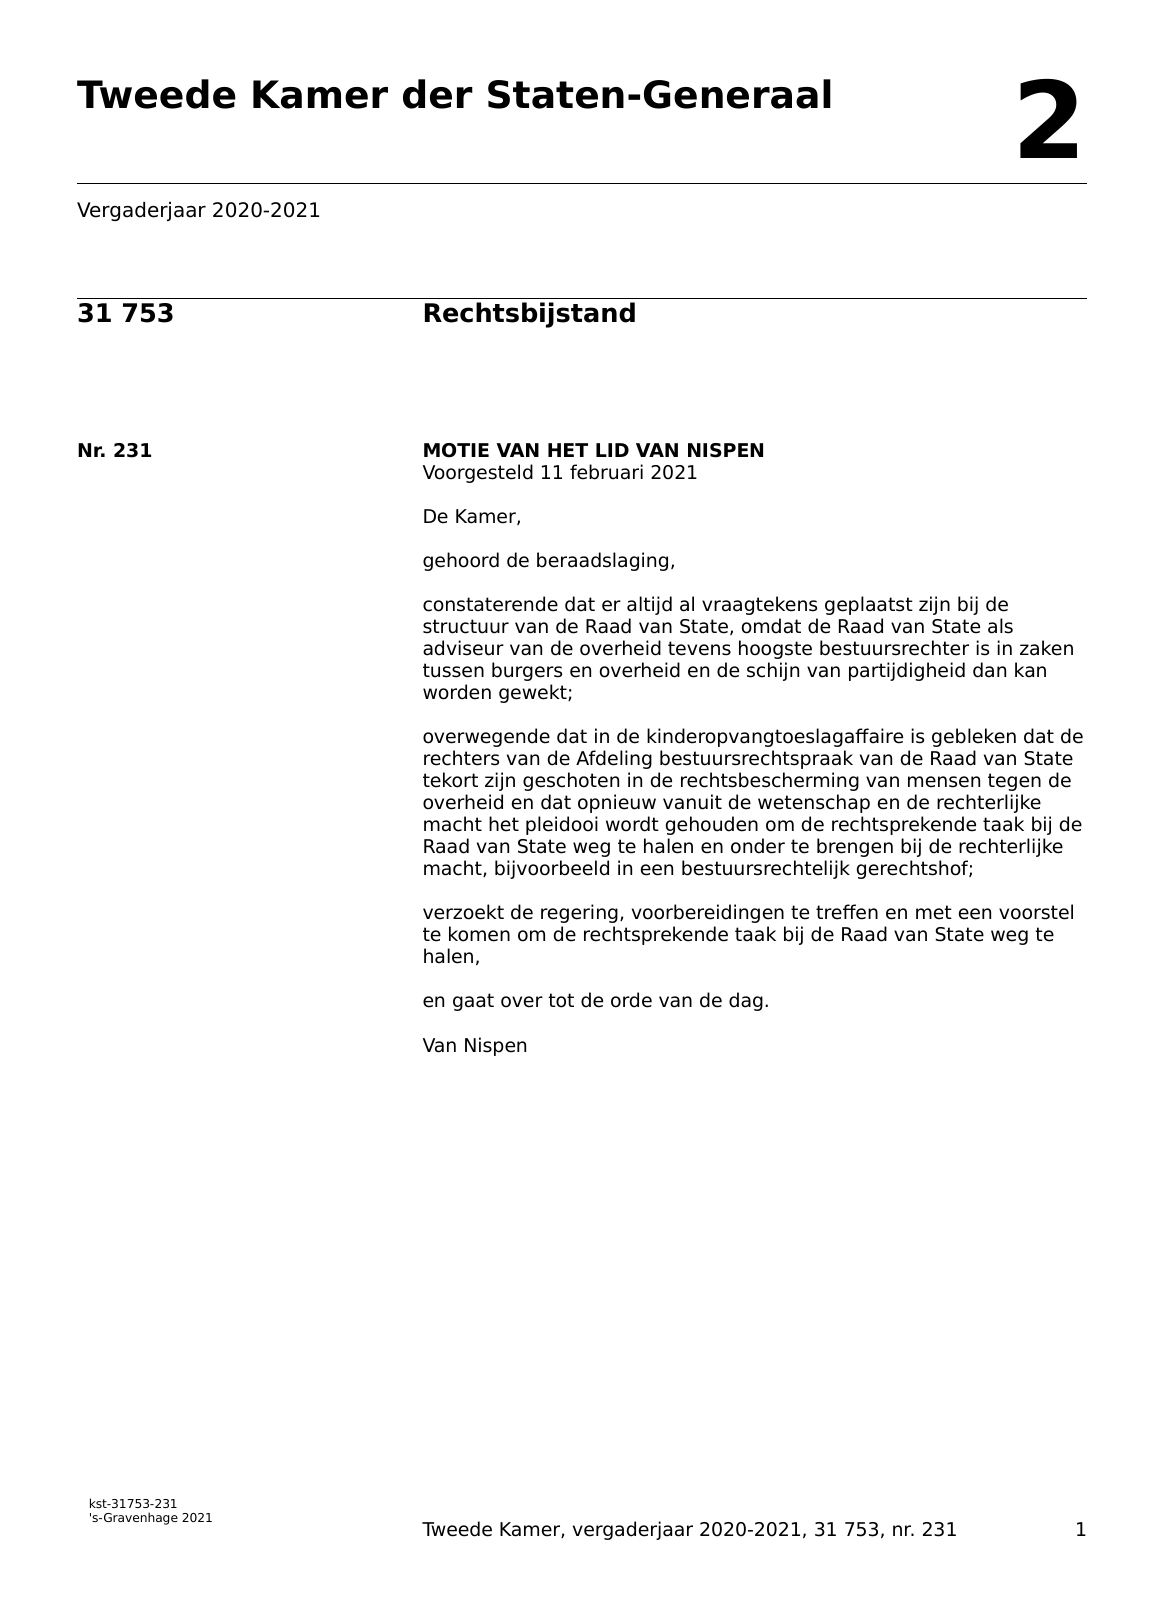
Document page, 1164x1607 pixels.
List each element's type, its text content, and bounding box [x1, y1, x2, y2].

subtitle Nr. 231 MOTIE VAN HET LID VAN NISPEN [77, 440, 1087, 462]
text constaterende dat er altijd al vraagtekens geplaatst zijn bij de structuur van de Raad van State, omdat de Raad van State als adviseur van de overheid tevens hoogste bestuursrechter is in zaken tussen burgers en overheid en de schijn van partijdigheid dan kan worden gewekt; [422, 594, 1087, 704]
text overwegende dat in de kinderopvangtoeslagaffaire is gebleken dat de rechters van de Afdeling bestuursrechtspraak van de Raad van State tekort zijn geschoten in de rechtsbescherming van mensen tegen de overheid en dat opnieuw vanuit de wetenschap en de rechterlijke macht het pleidooi wordt gehouden om de rechtsprekende taak bij de Raad van State weg te halen en onder te brengen bij de rechterlijke macht, bijvoorbeeld in een bestuursrechtelijk gerechtshof; [422, 726, 1087, 880]
table_header 2 [886, 59, 1087, 183]
text De Kamer, [422, 506, 1087, 528]
table_cell Vergaderjaar 2020-2021 [77, 184, 1087, 298]
text Voorgesteld 11 februari 2021 [422, 462, 1087, 484]
text 's-Gravenhage 2021 [88, 1511, 323, 1525]
text en gaat over tot de orde van de dag. [422, 990, 1087, 1012]
text kst-31753-231 [88, 1497, 323, 1511]
table_header Tweede Kamer der Staten-Generaal [77, 59, 886, 183]
text verzoekt de regering, voorbereidingen te treffen en met een voorstel te komen om de rechtsprekende taak bij de Raad van State weg te halen, [422, 902, 1087, 968]
subtitle 31 753 Rechtsbijstand [77, 299, 1087, 329]
text Van Nispen [422, 1034, 1087, 1057]
text gehoord de beraadslaging, [422, 550, 1087, 572]
